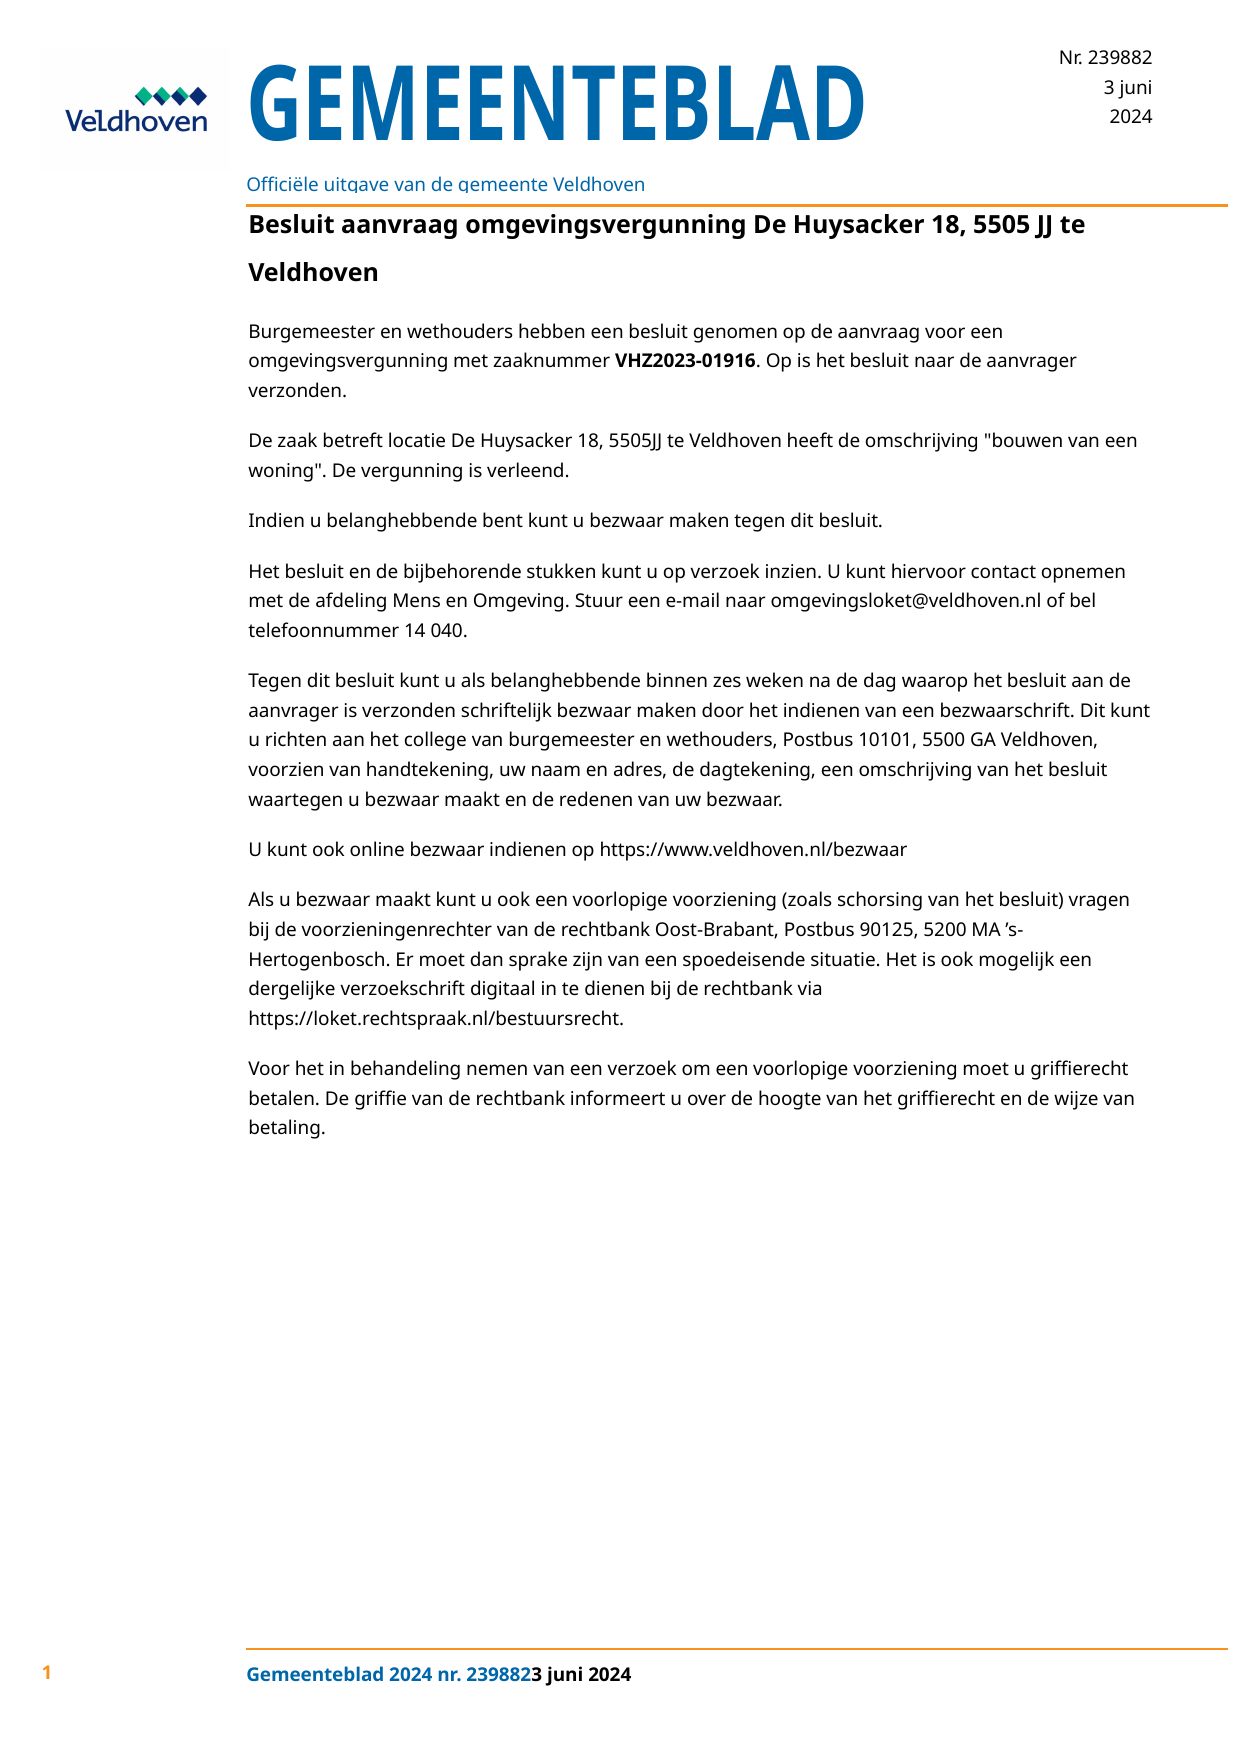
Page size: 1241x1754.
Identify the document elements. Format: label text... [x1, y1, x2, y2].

text Als u bezwaar maakt kunt u ook een voorlopige voorziening (zoals schorsing van het besluit) vragen bij de voorzieningenrechter van de rechtbank Oost-Brabant, Postbus 90125, 5200 MA ’s-Hertogenbosch. Er moet dan sprake zijn van een spoedeisende situatie. Het is ook mogelijk een dergelijke verzoekschrift digitaal in te dienen bij de rechtbank via https://loket.rechtspraak.nl/bestuursrecht. [248, 887, 1152, 1031]
text Voor het in behandeling nemen van een verzoek om een voorlopige voorziening moet u griffierecht betalen. De griffie van de rechtbank informeert u over de hoogte van het griffierecht en de wijze van betaling. [248, 1055, 1152, 1140]
picture [41, 47, 231, 172]
text Besluit aanvraag omgevingsvergunning De Huysacker 18, 5505 JJ te Veldhoven [248, 207, 1152, 288]
text U kunt ook online bezwaar indienen op https://www.veldhoven.nl/bezwaar [248, 836, 1152, 862]
text Indien u belanghebbende bent kunt u bezwaar maken tegen dit besluit. [248, 507, 1152, 533]
text Het besluit en de bijbehorende stukken kunt u op verzoek inzien. U kunt hiervoor contact opnemen met de afdeling Mens en Omgeving. Stuur een e-mail naar omgevingsloket@veldhoven.nl of bel telefoonnummer 14 040. [248, 558, 1152, 643]
text De zaak betreft locatie De Huysacker 18, 5505JJ te Veldhoven heeft de omschrijving "bouwen van een woning". De vergunning is verleend. [248, 427, 1152, 483]
text Tegen dit besluit kunt u als belanghebbende binnen zes weken na de dag waarop het besluit aan de aanvrager is verzonden schriftelijk bezwaar maken door het indienen van een bezwaarschrift. Dit kunt u richten aan het college van burgemeester en wethouders, Postbus 10101, 5500 GA Veldhoven, voorzien van handtekening, uw naam en adres, de dagtekening, een omschrijving van het besluit waartegen u bezwaar maakt en de redenen van uw bezwaar. [248, 667, 1152, 812]
text Burgemeester en wethouders hebben een besluit genomen op de aanvraag voor een omgevingsvergunning met zaaknummer VHZ2023-01916. Op is het besluit naar de aanvrager verzonden. [248, 318, 1152, 403]
